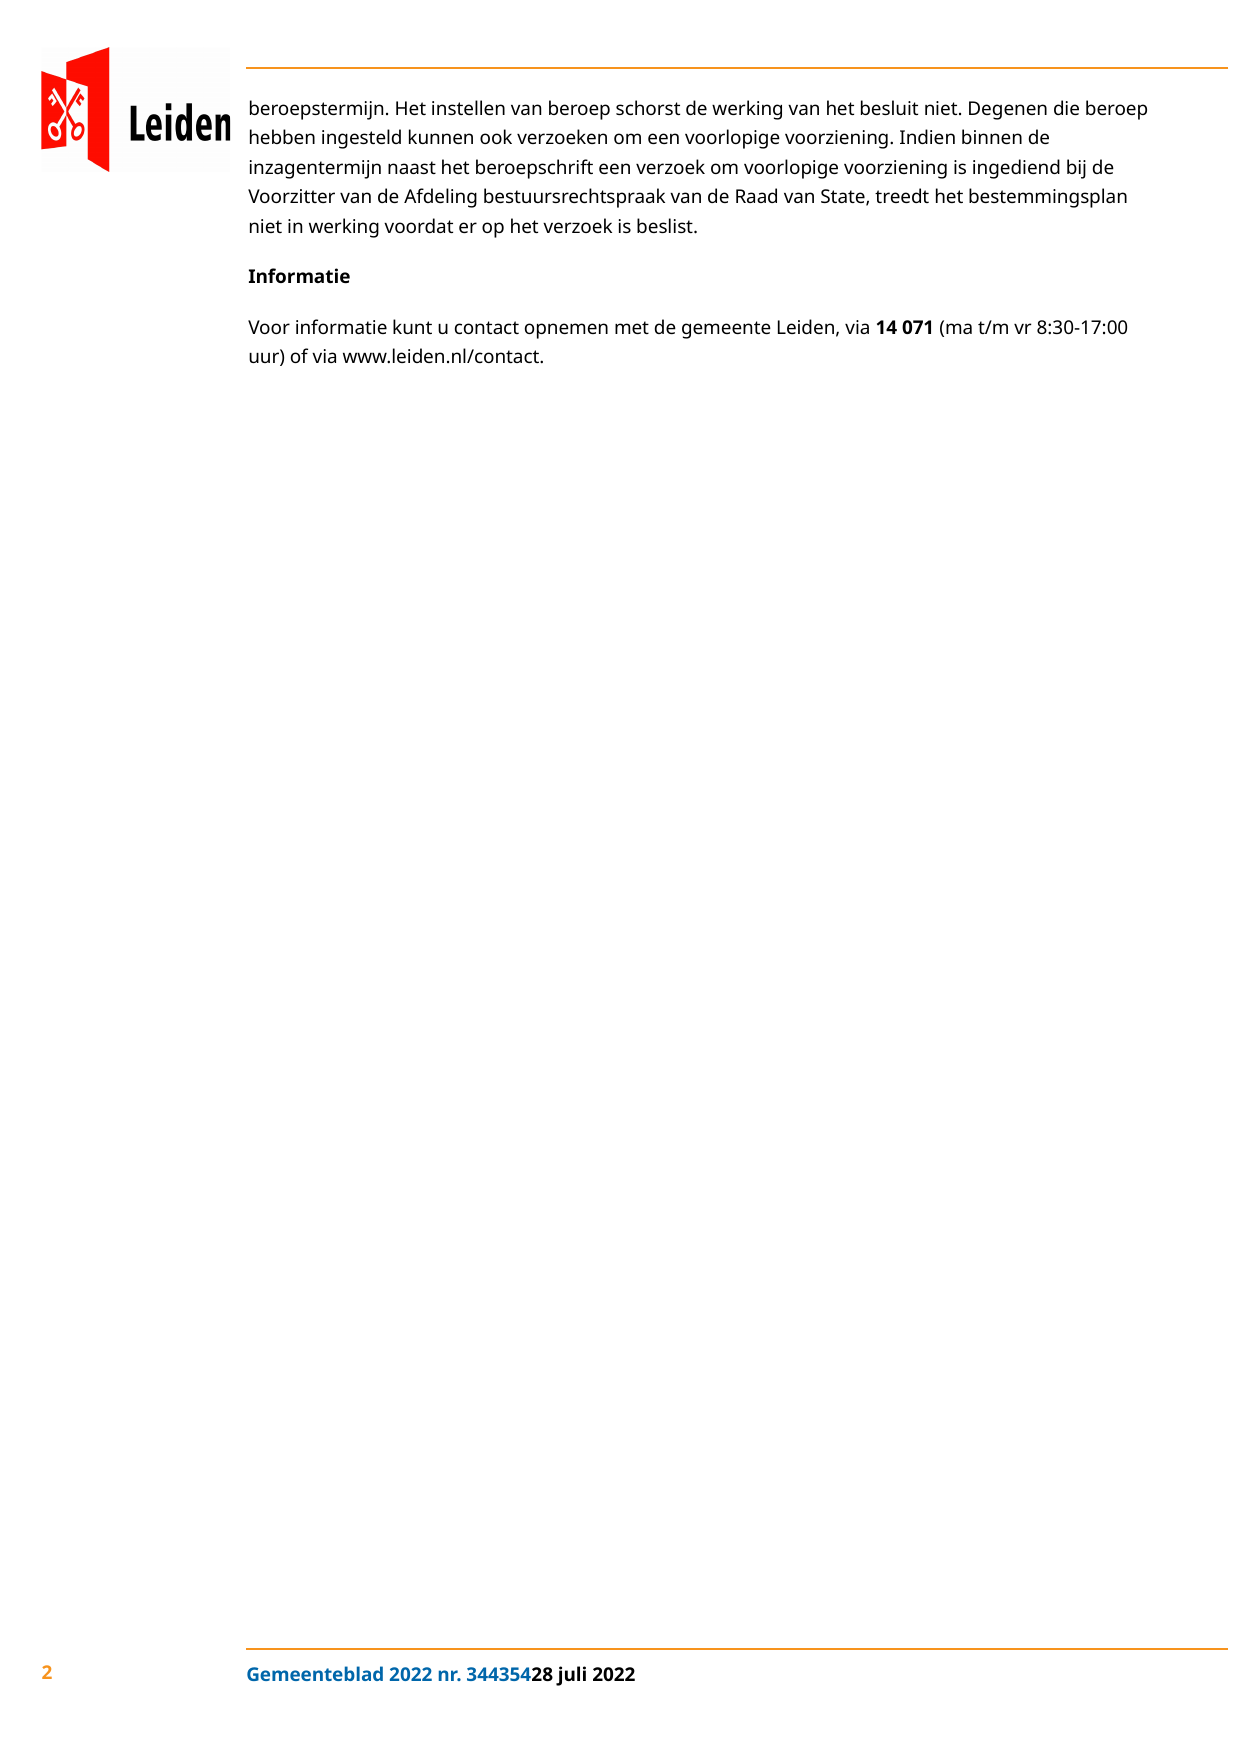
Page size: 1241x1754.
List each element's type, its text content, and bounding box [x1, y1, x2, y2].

picture [41, 47, 231, 172]
text Informatie [248, 263, 1152, 289]
text Voor informatie kunt u contact opnemen met de gemeente Leiden, via 14 071 (ma t/m vr 8:30-17:00 uur) of via www.leiden.nl/contact. [248, 314, 1152, 369]
text beroepstermijn. Het instellen van beroep schorst de werking van het besluit niet. Degenen die beroep hebben ingesteld kunnen ook verzoeken om een voorlopige voorziening. Indien binnen de inzagentermijn naast het beroepschrift een verzoek om voorlopige voorziening is ingediend bij de Voorzitter van de Afdeling bestuursrechtspraak van de Raad van State, treedt het bestemmingsplan niet in werking voordat er op het verzoek is beslist. [248, 95, 1152, 239]
